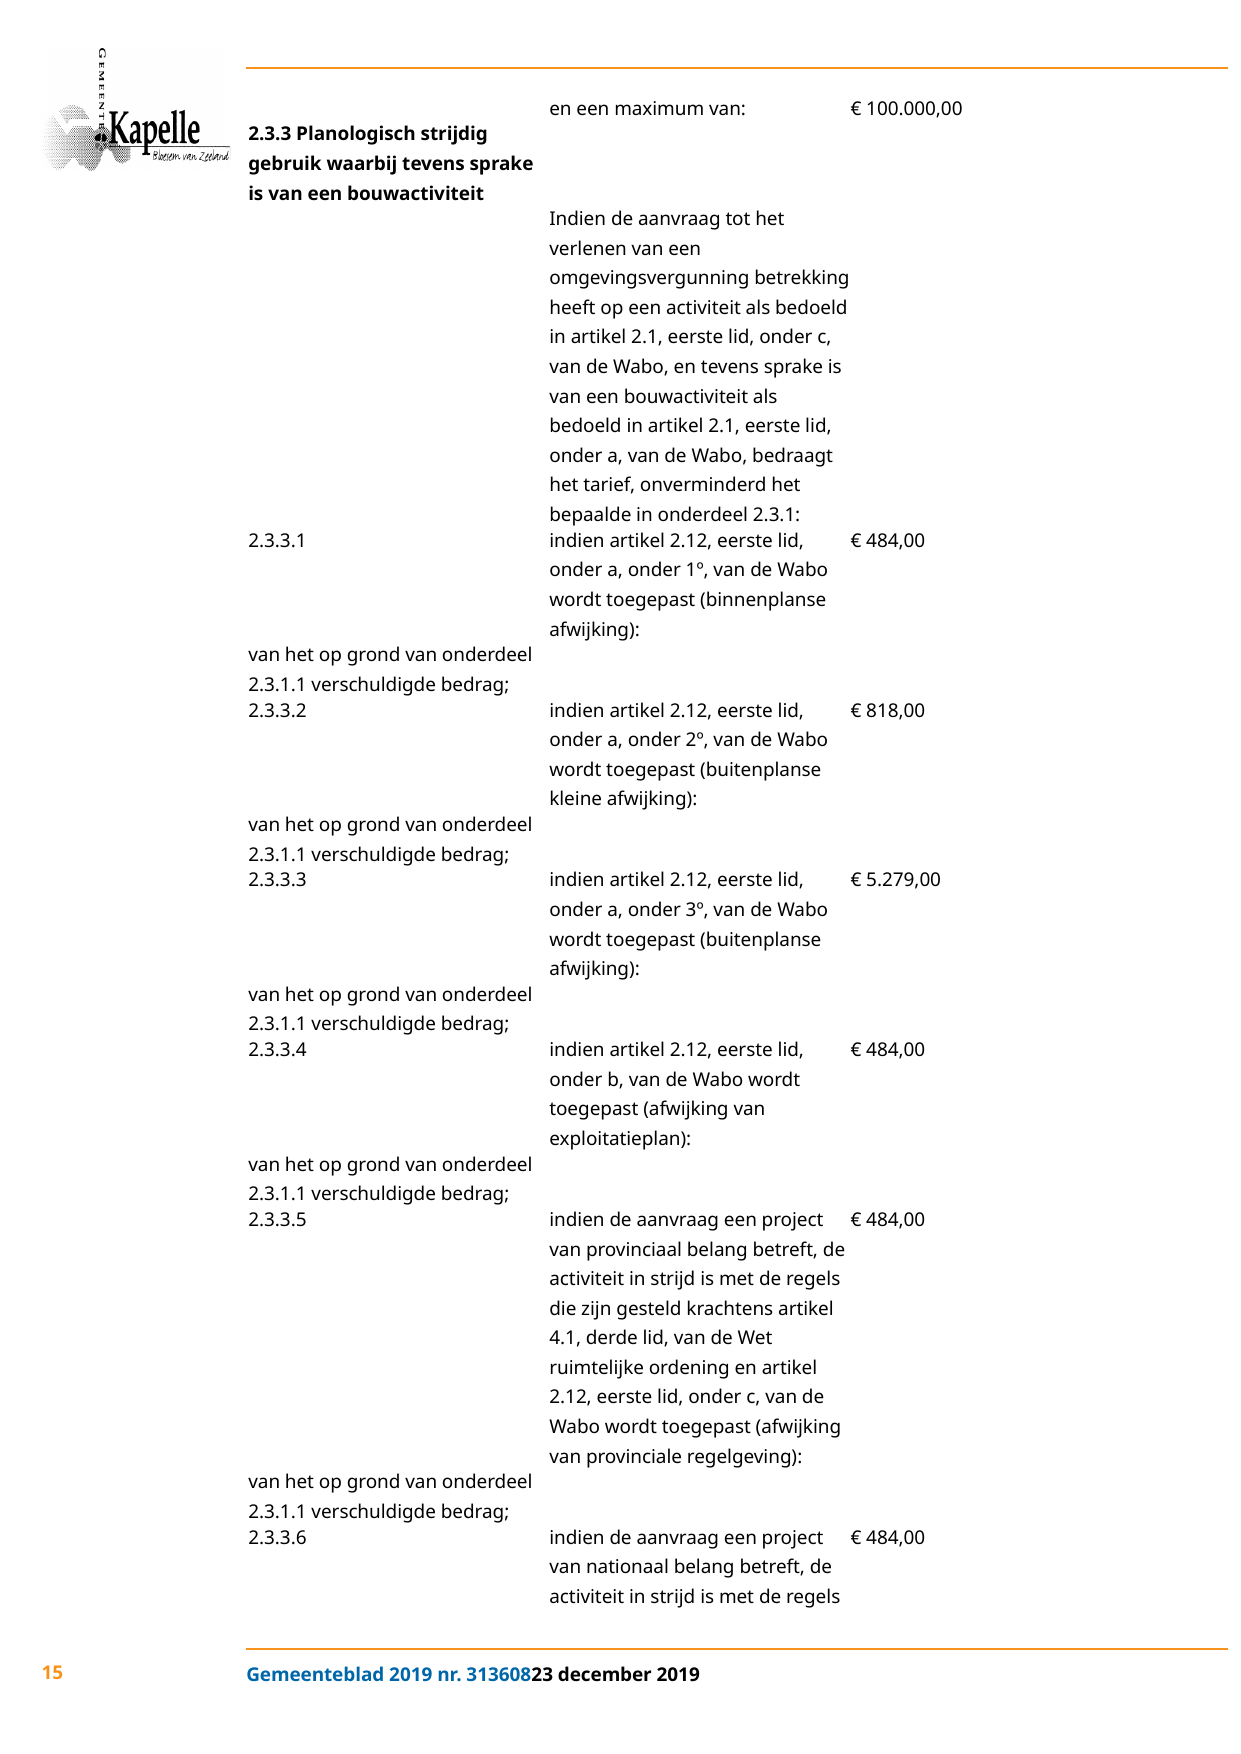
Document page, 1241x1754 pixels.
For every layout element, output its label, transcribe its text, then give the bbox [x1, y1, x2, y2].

table_cell [248, 95, 549, 121]
table_cell en een maximum van: [549, 95, 850, 121]
table_cell € 484,00 [850, 1206, 1152, 1468]
table_cell € 484,00 [850, 527, 1152, 641]
table_cell van het op grond van onderdeel 2.3.1.1 verschuldigde bedrag; [248, 641, 549, 697]
table_cell indien artikel 2.12, eerste lid, onder a, onder 1º, van de Wabo wordt toegepast (binnenplanse afwijking): [549, 527, 850, 641]
table_cell van het op grond van onderdeel 2.3.1.1 verschuldigde bedrag; [248, 811, 549, 867]
table_cell 2.3.3.3 [248, 867, 549, 981]
table_cell 2.3.3.1 [248, 527, 549, 641]
table_cell indien artikel 2.12, eerste lid, onder a, onder 2º, van de Wabo wordt toegepast (buitenplanse kleine afwijking): [549, 697, 850, 811]
table_cell € 484,00 [850, 1524, 1152, 1609]
table_cell 2.3.3.4 [248, 1036, 549, 1151]
table_cell indien de aanvraag een project van nationaal belang betreft, de activiteit in strijd is met de regels [549, 1524, 850, 1609]
table_cell € 5.279,00 [850, 867, 1152, 981]
table_cell van het op grond van onderdeel 2.3.1.1 verschuldigde bedrag; [248, 981, 549, 1036]
table_cell [549, 641, 850, 697]
table_cell [549, 981, 850, 1036]
table_cell [850, 205, 1152, 527]
table_cell 2.3.3.6 [248, 1524, 549, 1609]
table_cell 2.3.3.2 [248, 697, 549, 811]
table_cell € 818,00 [850, 697, 1152, 811]
table_cell indien artikel 2.12, eerste lid, onder a, onder 3º, van de Wabo wordt toegepast (buitenplanse afwijking): [549, 867, 850, 981]
table_cell 2.3.3 Planologisch strijdig gebruik waarbij tevens sprake is van een bouwactiviteit [248, 121, 549, 205]
table_cell Indien de aanvraag tot het verlenen van een omgevingsvergunning betrekking heeft op een activiteit als bedoeld in artikel 2.1, eerste lid, onder c, van de Wabo, en tevens sprake is van een bouwactiviteit als bedoeld in artikel 2.1, eerste lid, onder a, van de Wabo, bedraagt het tarief, onverminderd het bepaalde in onderdeel 2.3.1: [549, 205, 850, 527]
table_cell van het op grond van onderdeel 2.3.1.1 verschuldigde bedrag; [248, 1469, 549, 1524]
table_cell € 484,00 [850, 1036, 1152, 1151]
picture [41, 47, 231, 172]
table_cell [549, 1151, 850, 1206]
table_cell indien de aanvraag een project van provinciaal belang betreft, de activiteit in strijd is met de regels die zijn gesteld krachtens artikel 4.1, derde lid, van de Wet ruimtelijke ordening en artikel 2.12, eerste lid, onder c, van de Wabo wordt toegepast (afwijking van provinciale regelgeving): [549, 1206, 850, 1468]
table_cell [549, 811, 850, 867]
table_cell [248, 205, 549, 527]
table_cell indien artikel 2.12, eerste lid, onder b, van de Wabo wordt toegepast (afwijking van exploitatieplan): [549, 1036, 850, 1151]
table_cell [549, 1469, 850, 1524]
table_cell 2.3.3.5 [248, 1206, 549, 1468]
table_cell € 100.000,00 [850, 95, 1152, 121]
table_cell van het op grond van onderdeel 2.3.1.1 verschuldigde bedrag; [248, 1151, 549, 1206]
